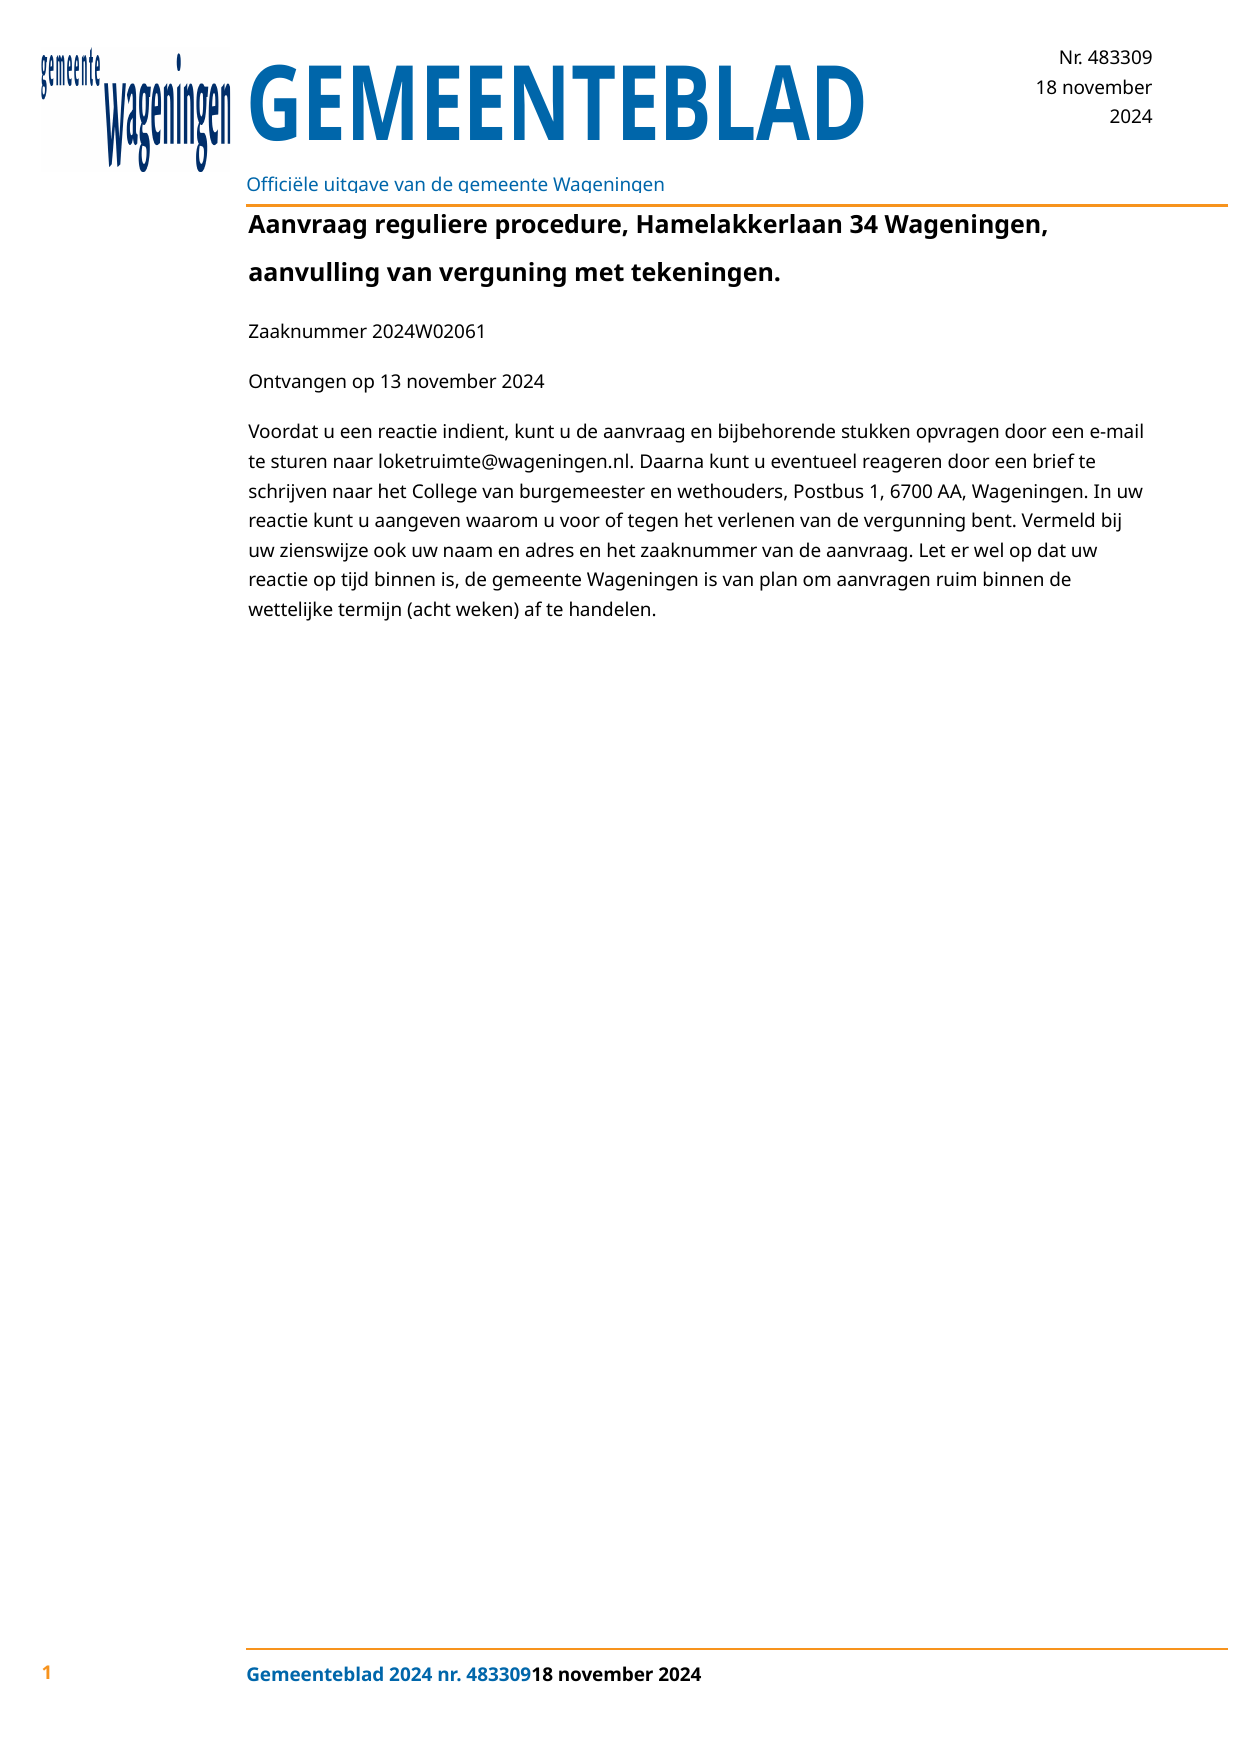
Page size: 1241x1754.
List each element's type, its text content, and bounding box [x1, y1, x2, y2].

picture [41, 47, 231, 172]
text Aanvraag reguliere procedure, Hamelakkerlaan 34 Wageningen, aanvulling van verguning met tekeningen. [248, 207, 1152, 288]
text Zaaknummer 2024W02061 [248, 318, 1152, 344]
text Ontvangen op 13 november 2024 [248, 368, 1152, 394]
text Voordat u een reactie indient, kunt u de aanvraag en bijbehorende stukken opvragen door een e-mail te sturen naar loketruimte@wageningen.nl. Daarna kunt u eventueel reageren door een brief te schrijven naar het College van burgemeester en wethouders, Postbus 1, 6700 AA, Wageningen. In uw reactie kunt u aangeven waarom u voor of tegen het verlenen van de vergunning bent. Vermeld bij uw zienswijze ook uw naam en adres en het zaaknummer van de aanvraag. Let er wel op dat uw reactie op tijd binnen is, de gemeente Wageningen is van plan om aanvragen ruim binnen de wettelijke termijn (acht weken) af te handelen. [248, 419, 1152, 622]
